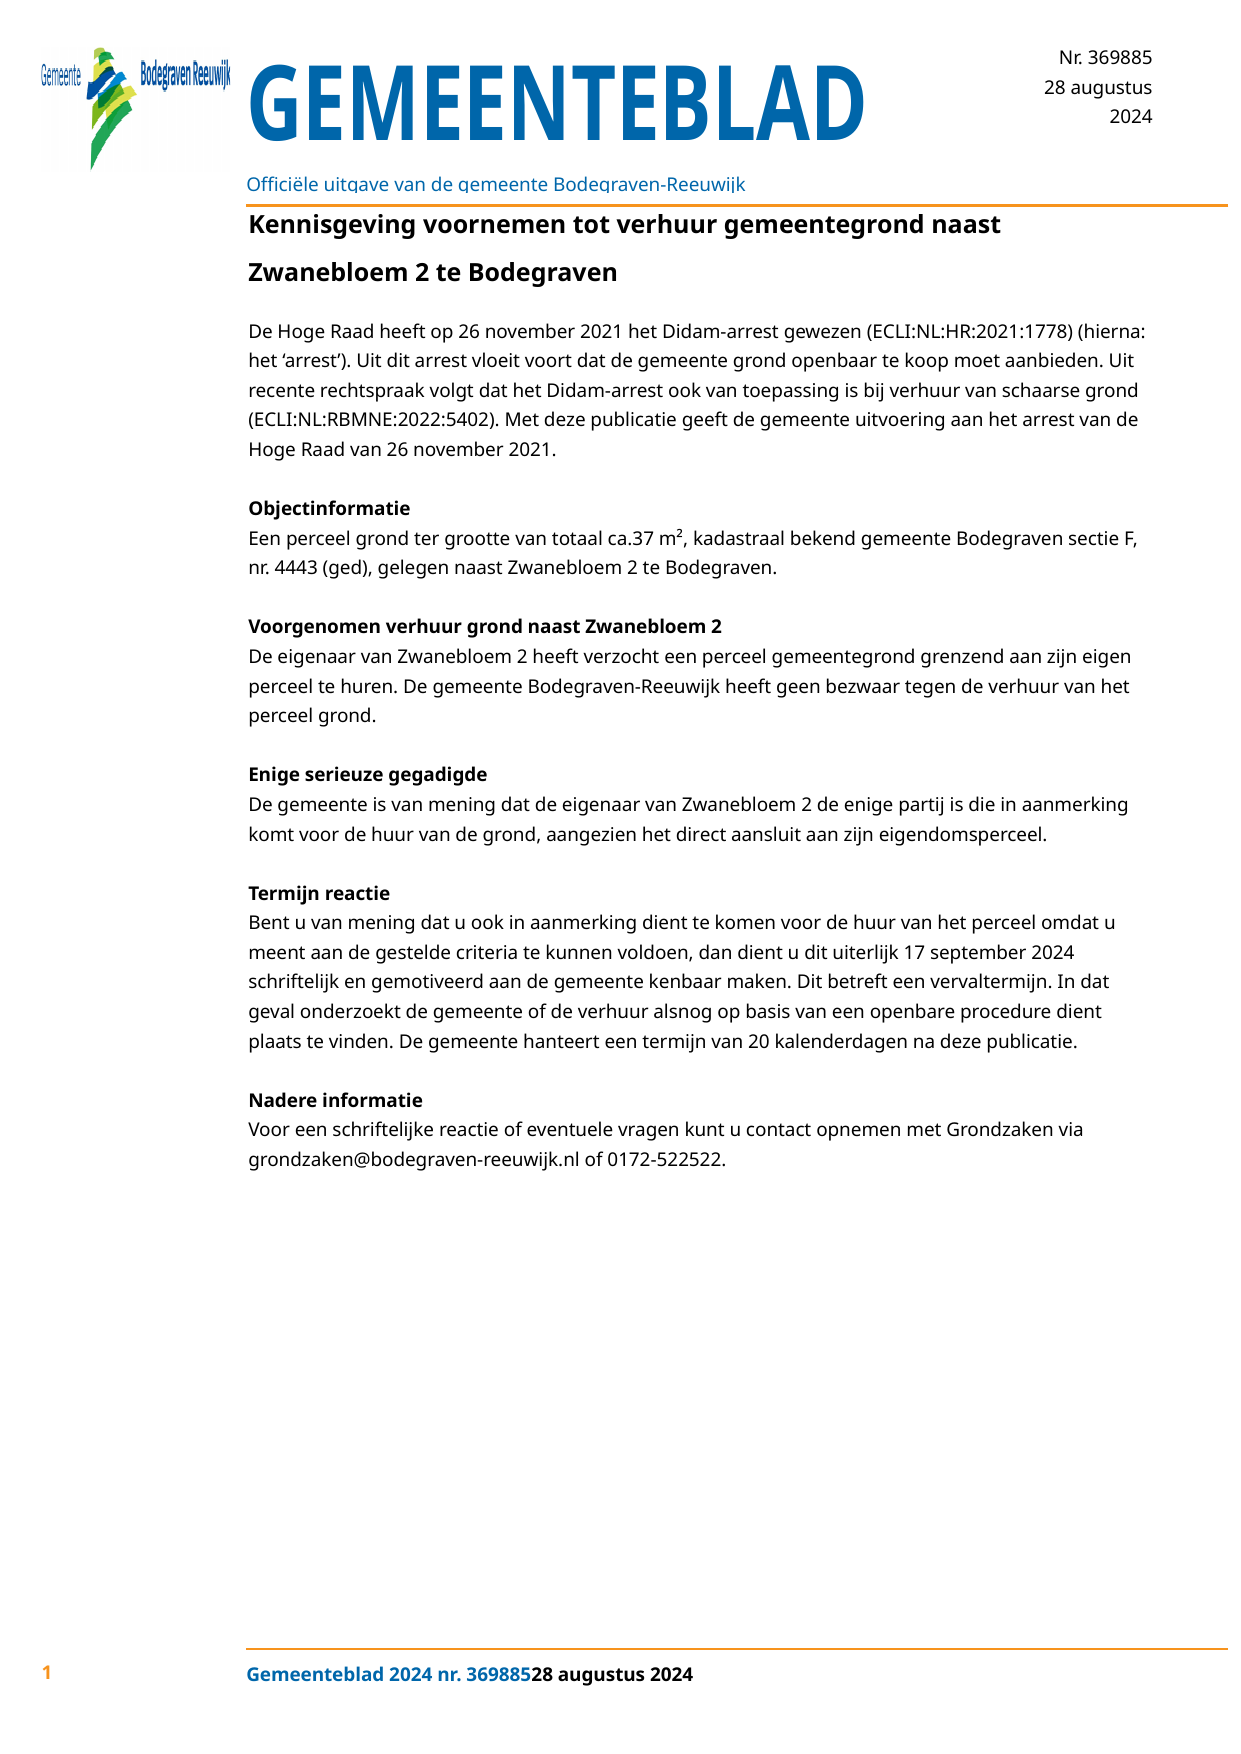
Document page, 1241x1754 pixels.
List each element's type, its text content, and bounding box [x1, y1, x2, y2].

text De gemeente is van mening dat de eigenaar van Zwanebloem 2 de enige partij is die in aanmerking komt voor de huur van de grond, aangezien het direct aansluit aan zijn eigendomsperceel. [248, 791, 1152, 847]
text Voor een schriftelijke reactie of eventuele vragen kunt u contact opnemen met Grondzaken via [248, 1117, 1152, 1142]
text Nadere informatie [248, 1087, 1152, 1113]
text De Hoge Raad heeft op 26 november 2021 het Didam-arrest gewezen (ECLI:NL:HR:2021:1778) (hierna: het ‘arrest’). Uit dit arrest vloeit voort dat de gemeente grond openbaar te koop moet aanbieden. Uit recente rechtspraak volgt dat het Didam-arrest ook van toepassing is bij verhuur van schaarse grond (ECLI:NL:RBMNE:2022:5402). Met deze publicatie geeft de gemeente uitvoering aan het arrest van de Hoge Raad van 26 november 2021. [248, 318, 1152, 462]
text Objectinformatie [248, 495, 1152, 521]
text Kennisgeving voornemen tot verhuur gemeentegrond naast Zwanebloem 2 te Bodegraven [248, 207, 1152, 288]
text Bent u van mening dat u ook in aanmerking dient te komen voor de huur van het perceel omdat u meent aan de gestelde criteria te kunnen voldoen, dan dient u dit uiterlijk 17 september 2024 schriftelijk en gemotiveerd aan de gemeente kenbaar maken. Dit betreft een vervaltermijn. In dat geval onderzoekt de gemeente of de verhuur alsnog op basis van een openbare procedure dient plaats te vinden. De gemeente hanteert een termijn van 20 kalenderdagen na deze publicatie. [248, 909, 1152, 1054]
text Een perceel grond ter grootte van totaal ca.37 m², kadastraal bekend gemeente Bodegraven sectie F, nr. 4443 (ged), gelegen naast Zwanebloem 2 te Bodegraven. [248, 525, 1152, 580]
text Termijn reactie [248, 880, 1152, 906]
text grondzaken@bodegraven-reeuwijk.nl of 0172-522522. [248, 1146, 1152, 1172]
picture [41, 47, 231, 172]
text Voorgenomen verhuur grond naast Zwanebloem 2 [248, 614, 1152, 639]
text De eigenaar van Zwanebloem 2 heeft verzocht een perceel gemeentegrond grenzend aan zijn eigen perceel te huren. De gemeente Bodegraven-Reeuwijk heeft geen bezwaar tegen de verhuur van het perceel grond. [248, 643, 1152, 728]
text Enige serieuze gegadigde [248, 762, 1152, 787]
